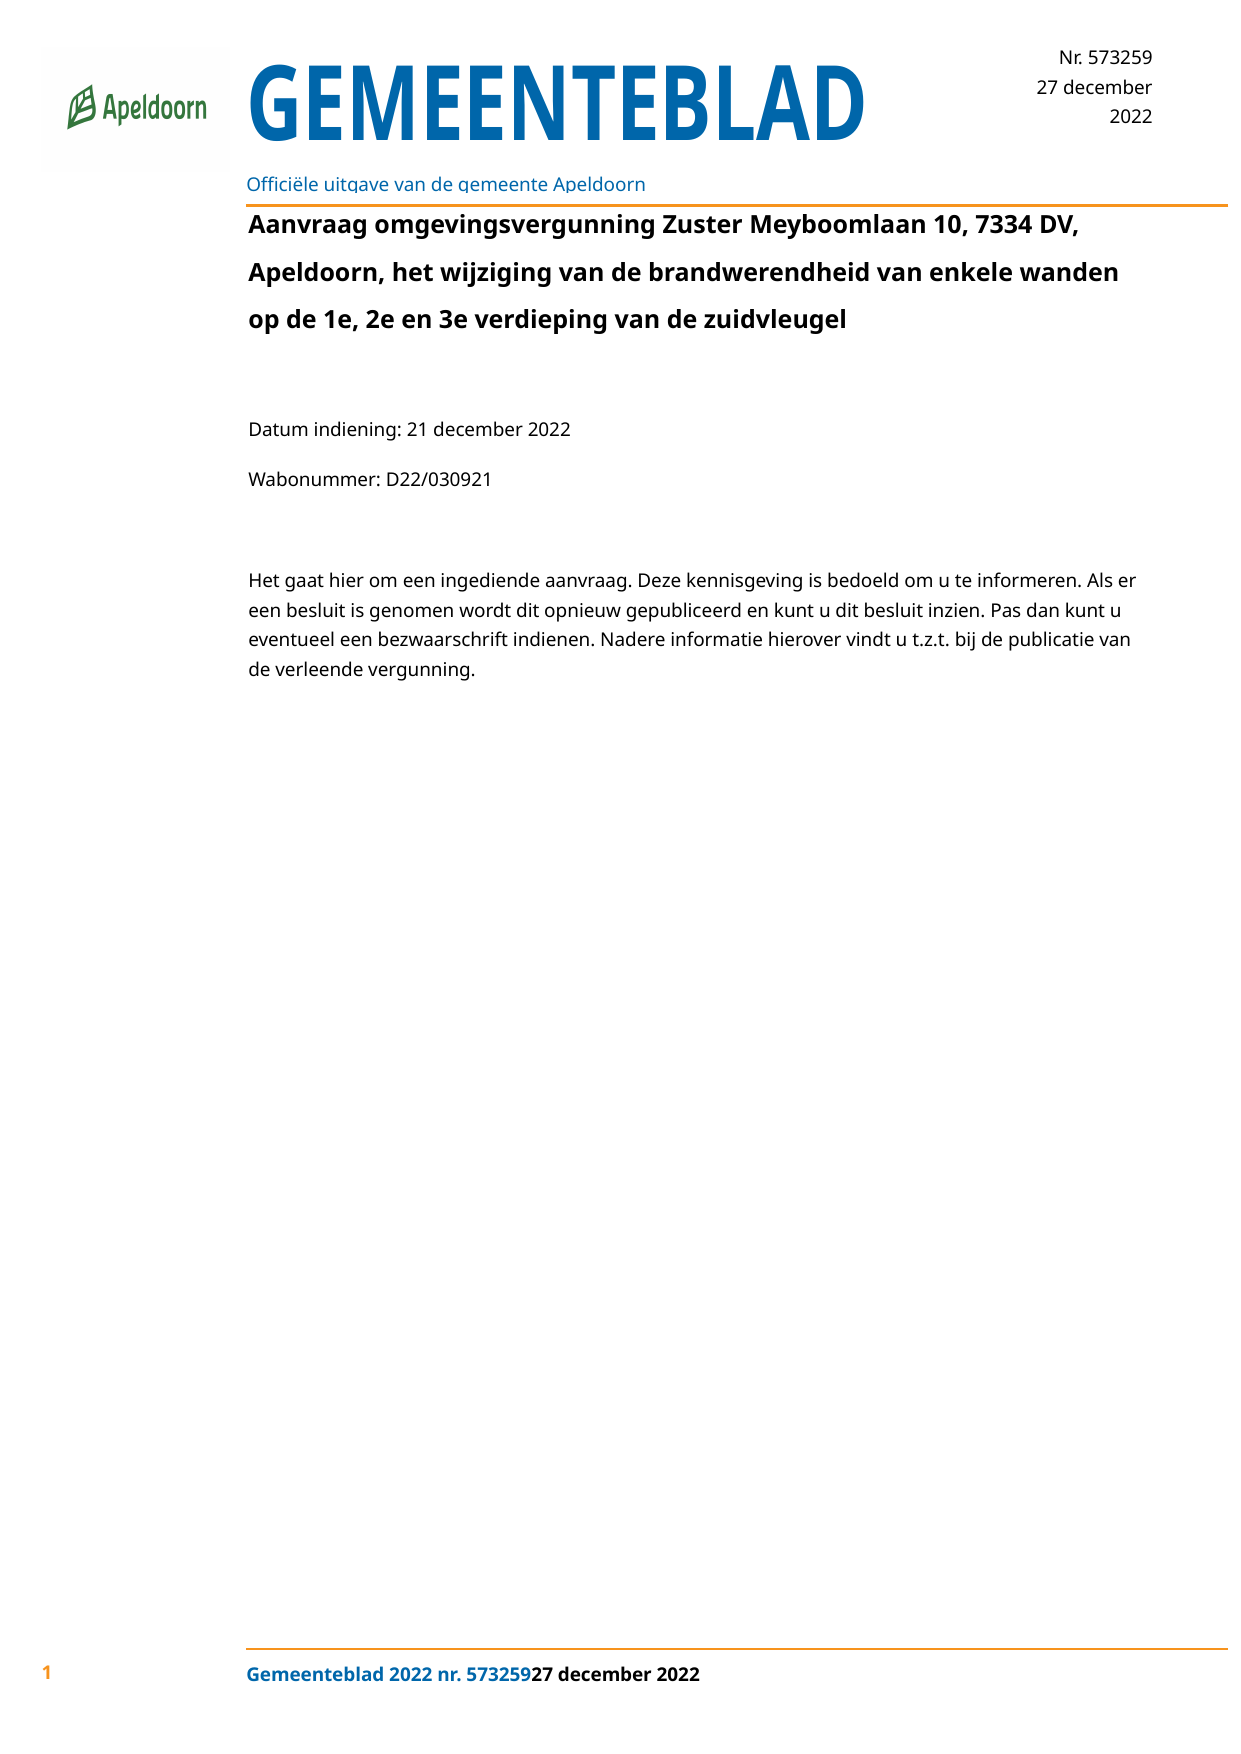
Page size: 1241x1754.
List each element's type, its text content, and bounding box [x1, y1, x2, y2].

text Aanvraag omgevingsvergunning Zuster Meyboomlaan 10, 7334 DV, Apeldoorn, het wijziging van de brandwerendheid van enkele wanden op de 1e, 2e en 3e verdieping van de zuidvleugel [248, 207, 1152, 336]
picture [41, 47, 231, 172]
text Wabonummer: D22/030921 [248, 466, 1152, 492]
text Het gaat hier om een ingediende aanvraag. Deze kennisgeving is bedoeld om u te informeren. Als er een besluit is genomen wordt dit opnieuw gepubliceerd en kunt u dit besluit inzien. Pas dan kunt u eventueel een bezwaarschrift indienen. Nadere informatie hierover vindt u t.z.t. bij de publicatie van de verleende vergunning. [248, 567, 1152, 682]
text Datum indiening: 21 december 2022 [248, 416, 1152, 442]
